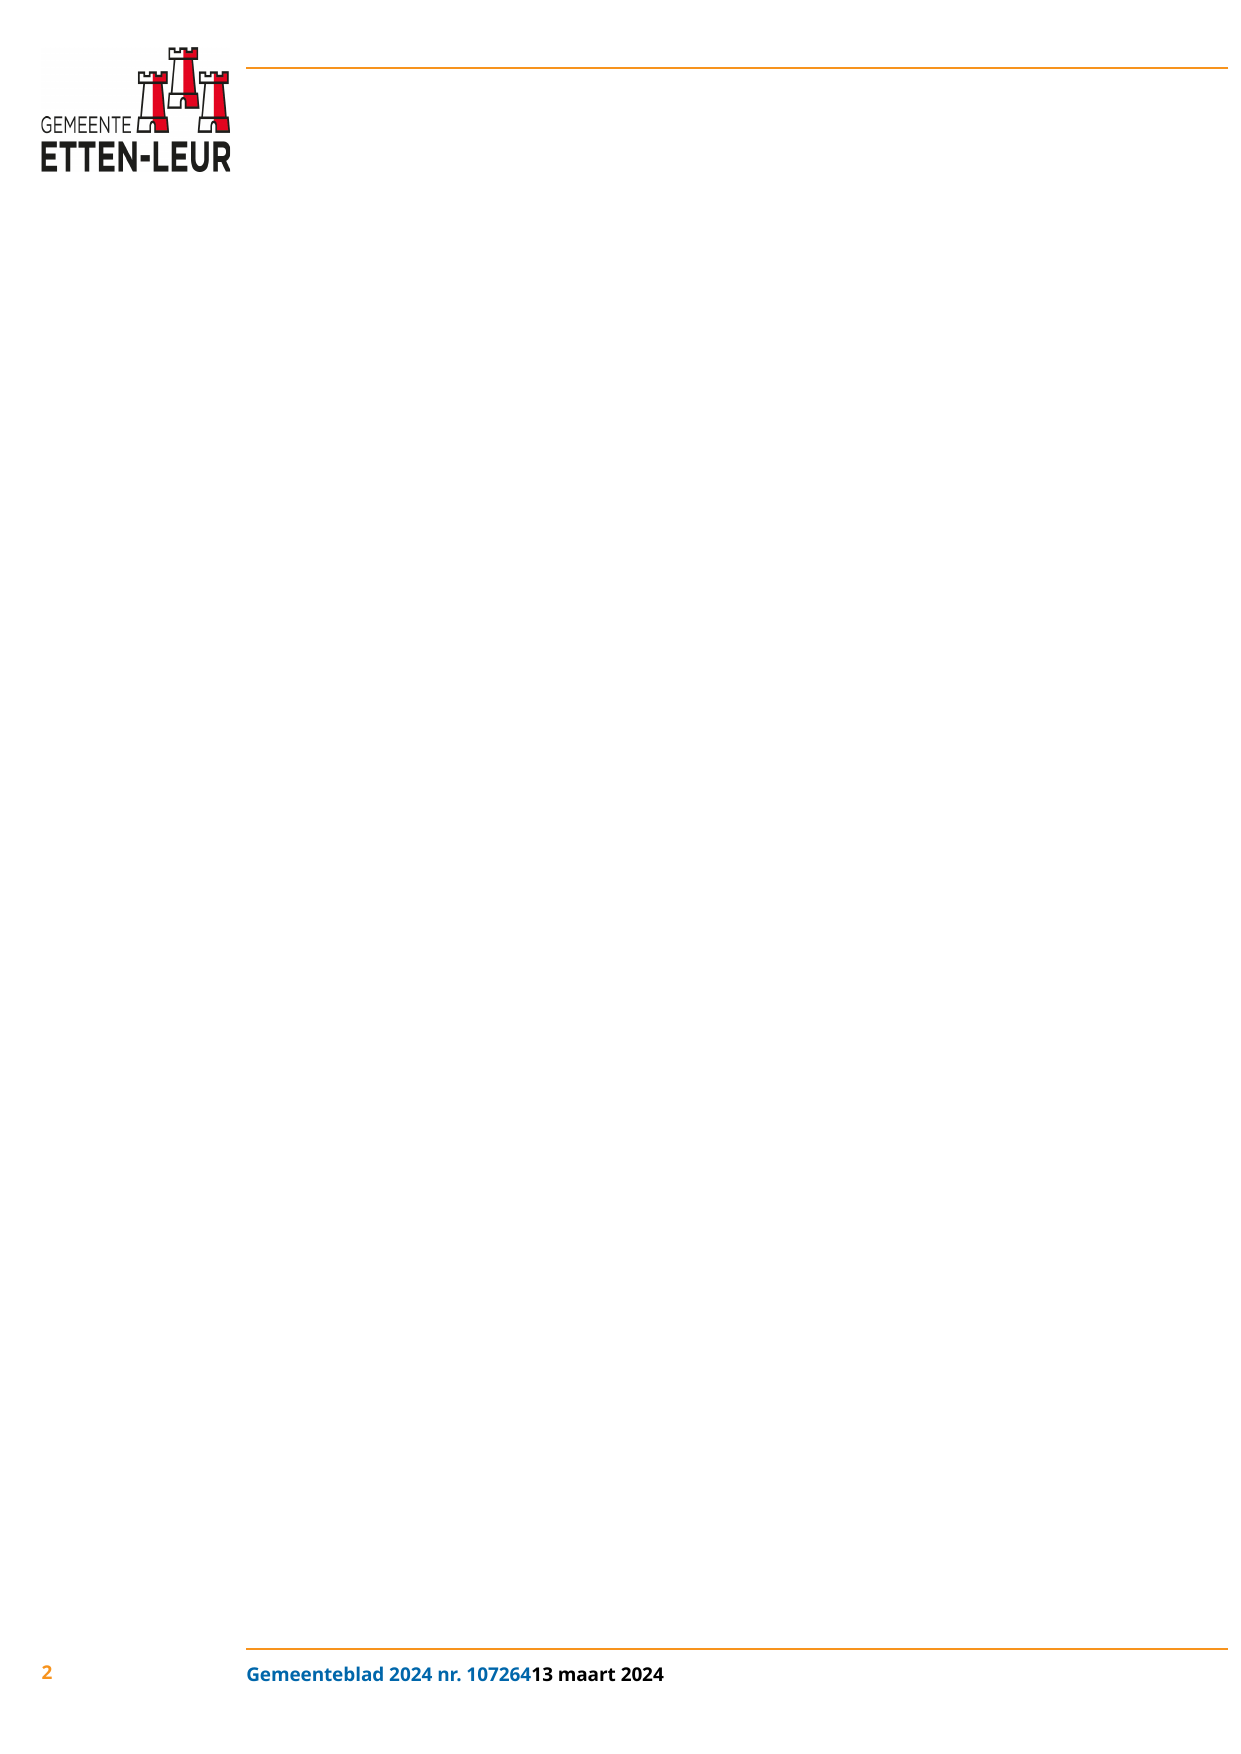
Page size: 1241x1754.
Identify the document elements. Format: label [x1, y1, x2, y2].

picture [41, 47, 231, 172]
